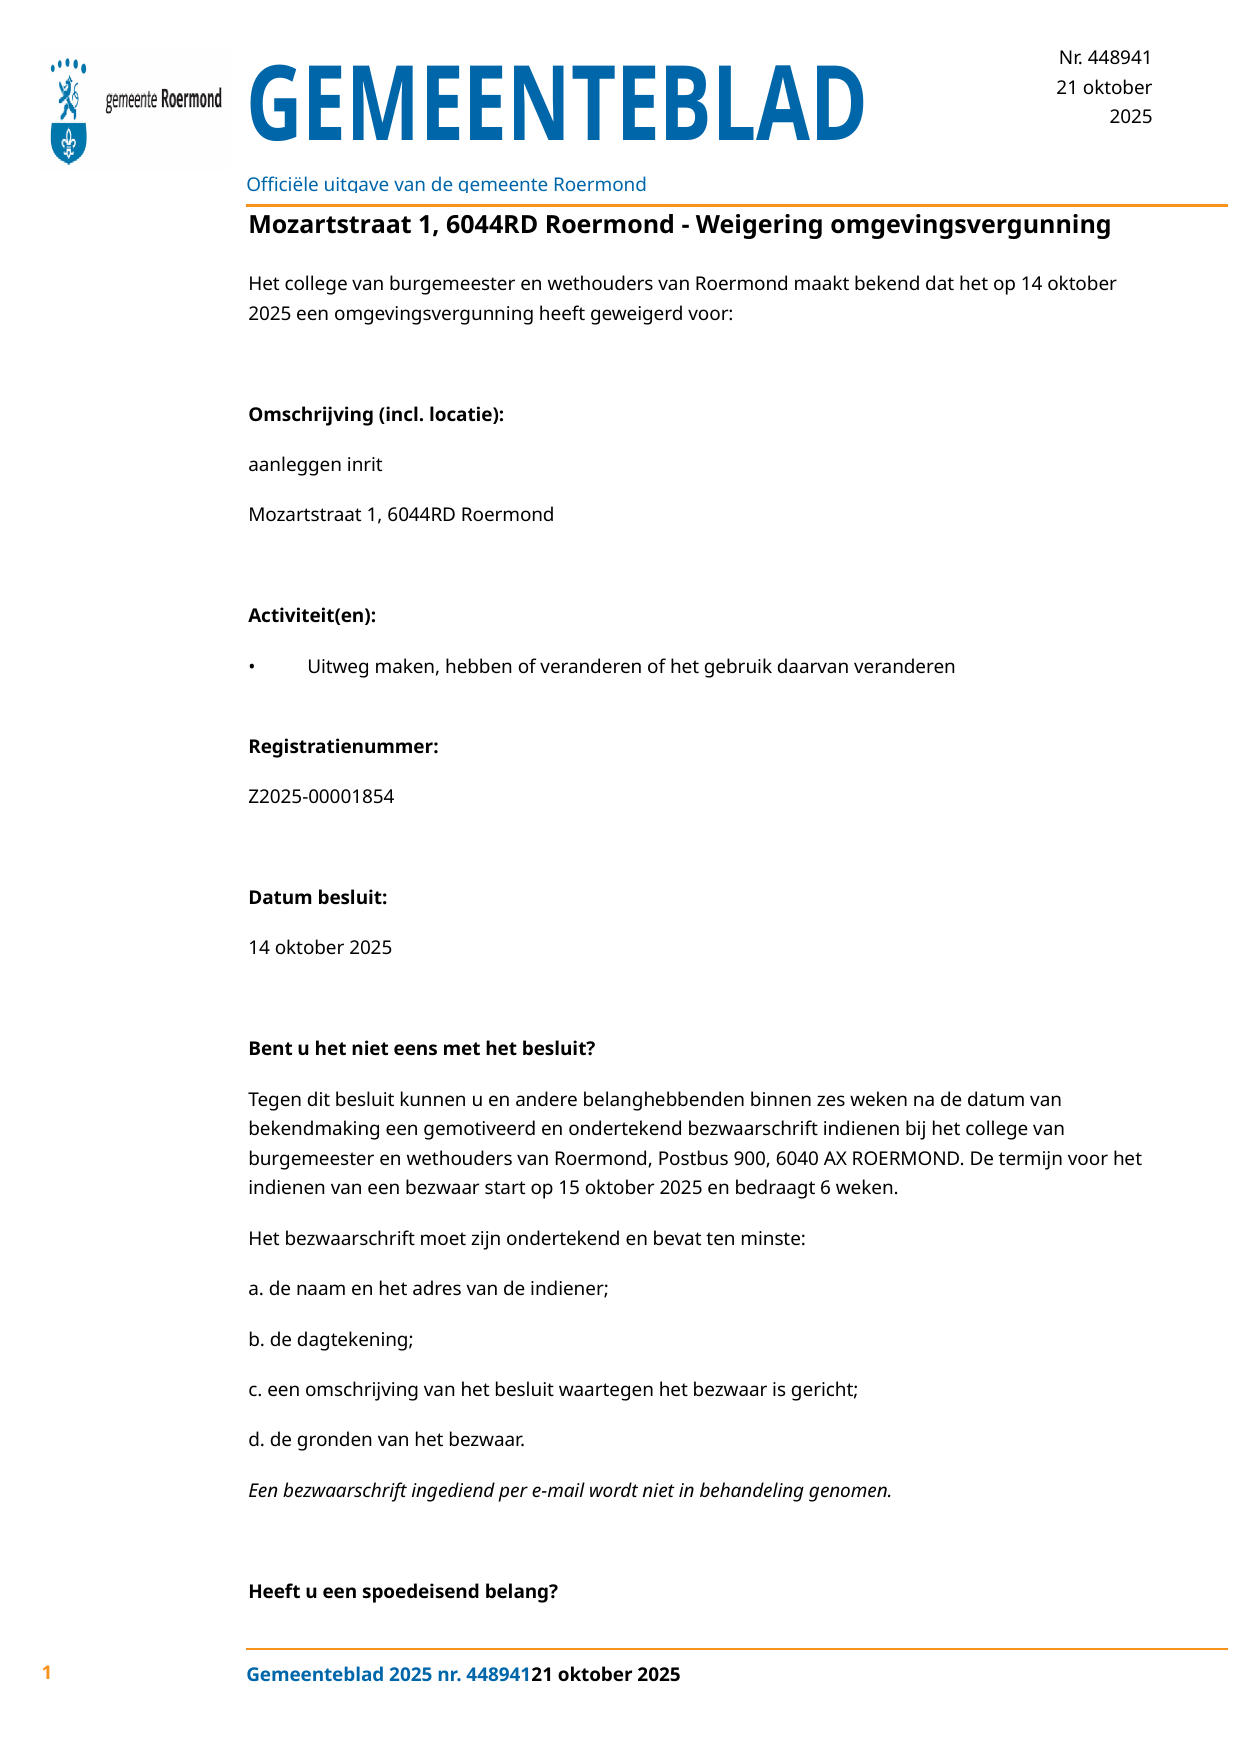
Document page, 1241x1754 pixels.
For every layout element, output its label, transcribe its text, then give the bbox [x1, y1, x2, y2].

text aanleggen inrit [248, 451, 1152, 477]
text 14 oktober 2025 [248, 934, 1152, 960]
text Het bezwaarschrift moet zijn ondertekend en bevat ten minste: [248, 1225, 1152, 1251]
text Tegen dit besluit kunnen u en andere belanghebbenden binnen zes weken na de datum van bekendmaking een gemotiveerd en ondertekend bezwaarschrift indienen bij het college van burgemeester en wethouders van Roermond, Postbus 900, 6040 AX ROERMOND. De termijn voor het indienen van een bezwaar start op 15 oktober 2025 en bedraagt 6 weken. [248, 1086, 1152, 1200]
text d. de gronden van het bezwaar. [248, 1427, 1152, 1452]
text Bent u het niet eens met het besluit? [248, 1035, 1152, 1061]
text Activiteit(en): [248, 602, 1152, 628]
text Mozartstraat 1, 6044RD Roermond [248, 502, 1152, 527]
text b. de dagtekening; [248, 1326, 1152, 1351]
text Datum besluit: [248, 884, 1152, 910]
text Z2025-00001854 [248, 783, 1152, 809]
text Mozartstraat 1, 6044RD Roermond - Weigering omgevingsvergunning [248, 207, 1152, 241]
text Het college van burgemeester en wethouders van Roermond maakt bekend dat het op 14 oktober 2025 een omgevingsvergunning heeft geweigerd voor: [248, 270, 1152, 326]
list Uitweg maken, hebben of veranderen of het gebruik daarvan veranderen [248, 653, 1152, 678]
text Heeft u een spoedeisend belang? [248, 1578, 1152, 1603]
text a. de naam en het adres van de indiener; [248, 1275, 1152, 1301]
text c. een omschrijving van het besluit waartegen het bezwaar is gericht; [248, 1376, 1152, 1402]
text Omschrijving (incl. locatie): [248, 401, 1152, 426]
text Een bezwaarschrift ingediend per e-mail wordt niet in behandeling genomen. [248, 1477, 1152, 1503]
text Registratienummer: [248, 733, 1152, 758]
picture [41, 47, 231, 172]
